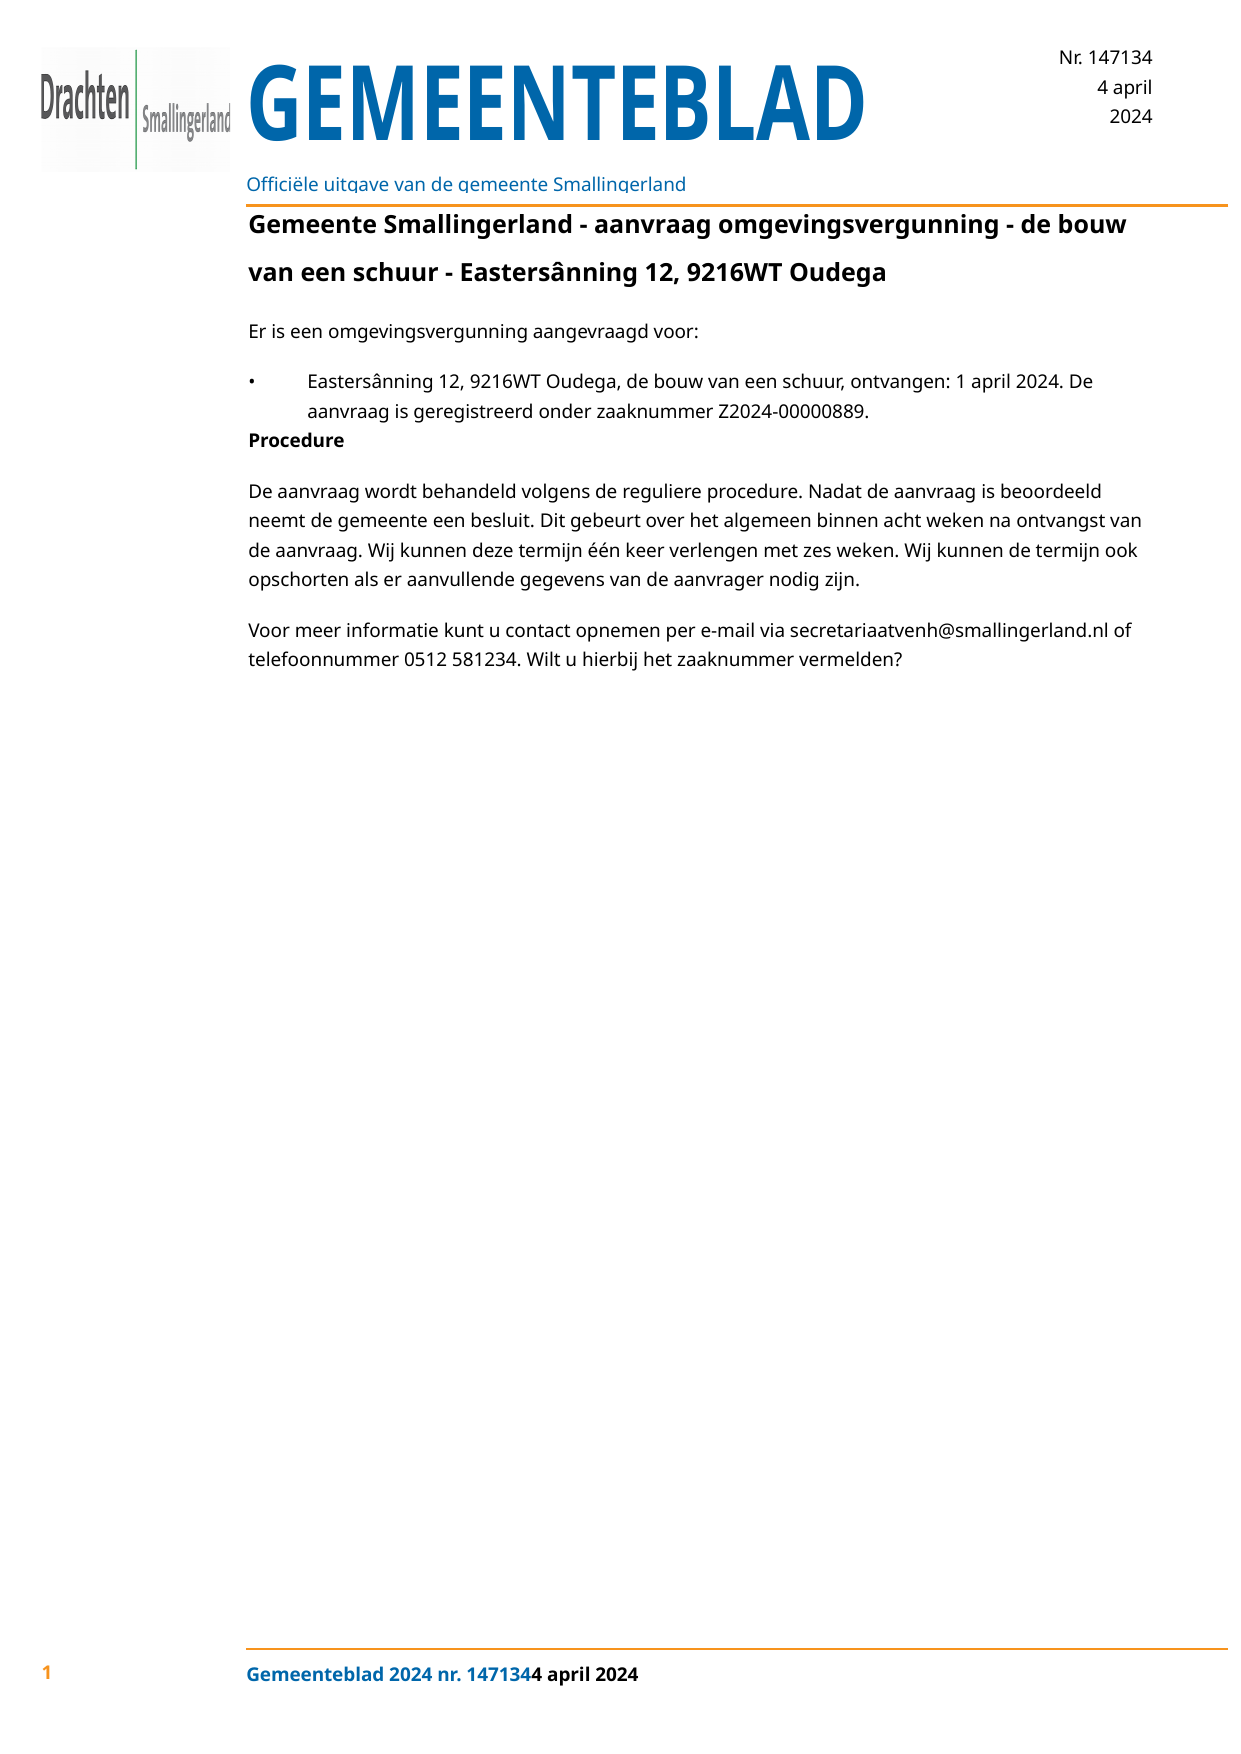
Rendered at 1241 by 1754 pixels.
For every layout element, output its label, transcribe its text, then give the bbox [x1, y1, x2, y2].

text De aanvraag wordt behandeld volgens de reguliere procedure. Nadat de aanvraag is beoordeeld neemt de gemeente een besluit. Dit gebeurt over het algemeen binnen acht weken na ontvangst van de aanvraag. Wij kunnen deze termijn één keer verlengen met zes weken. Wij kunnen de termijn ook opschorten als er aanvullende gegevens van de aanvrager nodig zijn. [248, 478, 1152, 592]
picture [41, 47, 231, 172]
text Procedure [248, 427, 1152, 453]
text Voor meer informatie kunt u contact opnemen per e-mail via secretariaatvenh@smallingerland.nl of telefoonnummer 0512 581234. Wilt u hierbij het zaaknummer vermelden? [248, 617, 1152, 672]
text Er is een omgevingsvergunning aangevraagd voor: [248, 318, 1152, 344]
text Gemeente Smallingerland - aanvraag omgevingsvergunning - de bouw van een schuur - Eastersânning 12, 9216WT Oudega [248, 207, 1152, 288]
list Eastersânning 12, 9216WT Oudega, de bouw van een schuur, ontvangen: 1 april 2024. De aanvraag is geregistreerd onder zaaknummer Z2024-00000889. [248, 368, 1152, 424]
